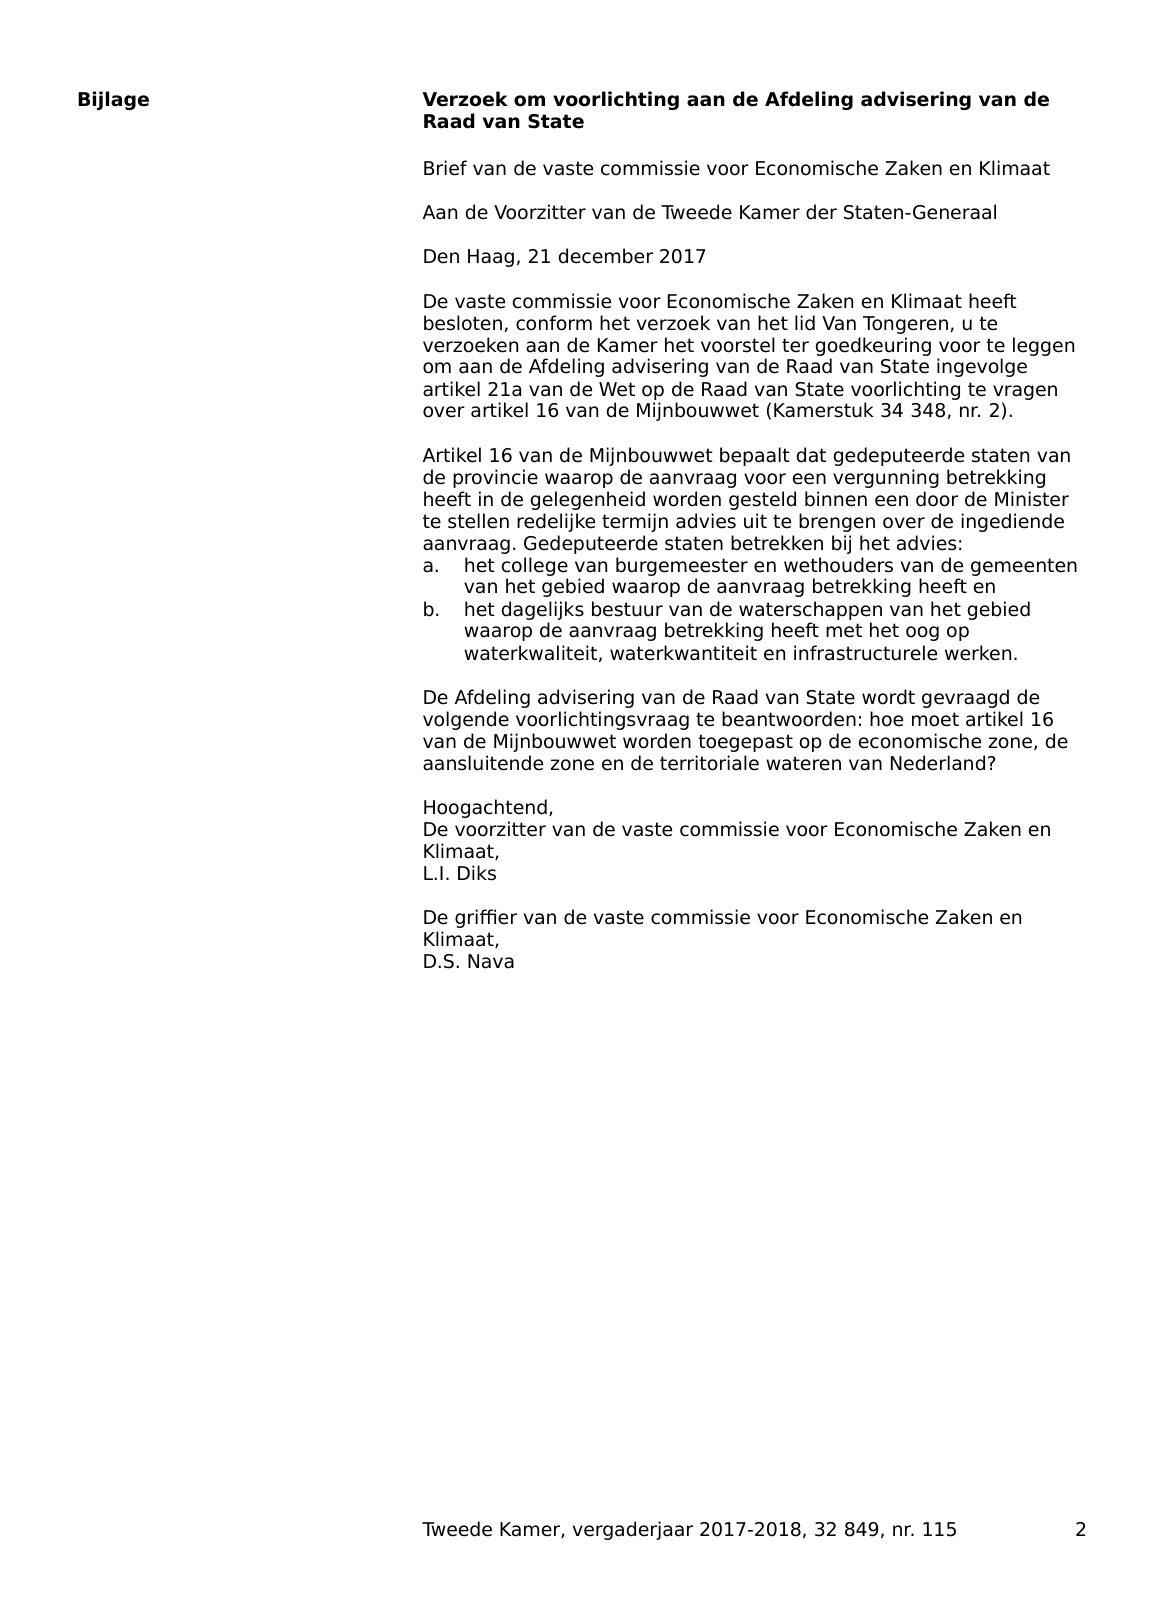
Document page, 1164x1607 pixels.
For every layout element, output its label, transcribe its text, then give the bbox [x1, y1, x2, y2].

text De Afdeling advisering van de Raad van State wordt gevraagd de volgende voorlichtingsvraag te beantwoorden: hoe moet artikel 16 van de Mijnbouwwet worden toegepast op de economische zone, de aansluitende zone en de territoriale wateren van Nederland? [422, 687, 1087, 774]
text a. het college van burgemeester en wethouders van de gemeenten van het gebied waarop de aanvraag betrekking heeft en [422, 554, 1087, 598]
text b. het dagelijks bestuur van de waterschappen van het gebied waarop de aanvraag betrekking heeft met het oog op waterkwaliteit, waterkwantiteit en infrastructurele werken. [422, 598, 1087, 664]
text Hoogachtend, [422, 797, 1087, 819]
text Brief van de vaste commissie voor Economische Zaken en Klimaat [422, 158, 1087, 180]
text Den Haag, 21 december 2017 [422, 246, 1087, 268]
text De voorzitter van de vaste commissie voor Economische Zaken en Klimaat, L.I. Diks [422, 819, 1087, 884]
text Artikel 16 van de Mijnbouwwet bepaalt dat gedeputeerde staten van de provincie waarop de aanvraag voor een vergunning betrekking heeft in de gelegenheid worden gesteld binnen een door de Minister te stellen redelijke termijn advies uit te brengen over de ingediende aanvraag. Gedeputeerde staten betrekken bij het advies: [422, 444, 1087, 554]
text Aan de Voorzitter van de Tweede Kamer der Staten-Generaal [422, 202, 1087, 224]
text De griffier van de vaste commissie voor Economische Zaken en Klimaat, D.S. Nava [422, 907, 1087, 973]
subtitle Bijlage Verzoek om voorlichting aan de Afdeling advisering van de Raad van State [77, 89, 1087, 133]
text De vaste commissie voor Economische Zaken en Klimaat heeft besloten, conform het verzoek van het lid Van Tongeren, u te verzoeken aan de Kamer het voorstel ter goedkeuring voor te leggen om aan de Afdeling advisering van de Raad van State ingevolge artikel 21a van de Wet op de Raad van State voorlichting te vragen over artikel 16 van de Mijnbouwwet (Kamerstuk 34 348, nr. 2). [422, 291, 1087, 422]
